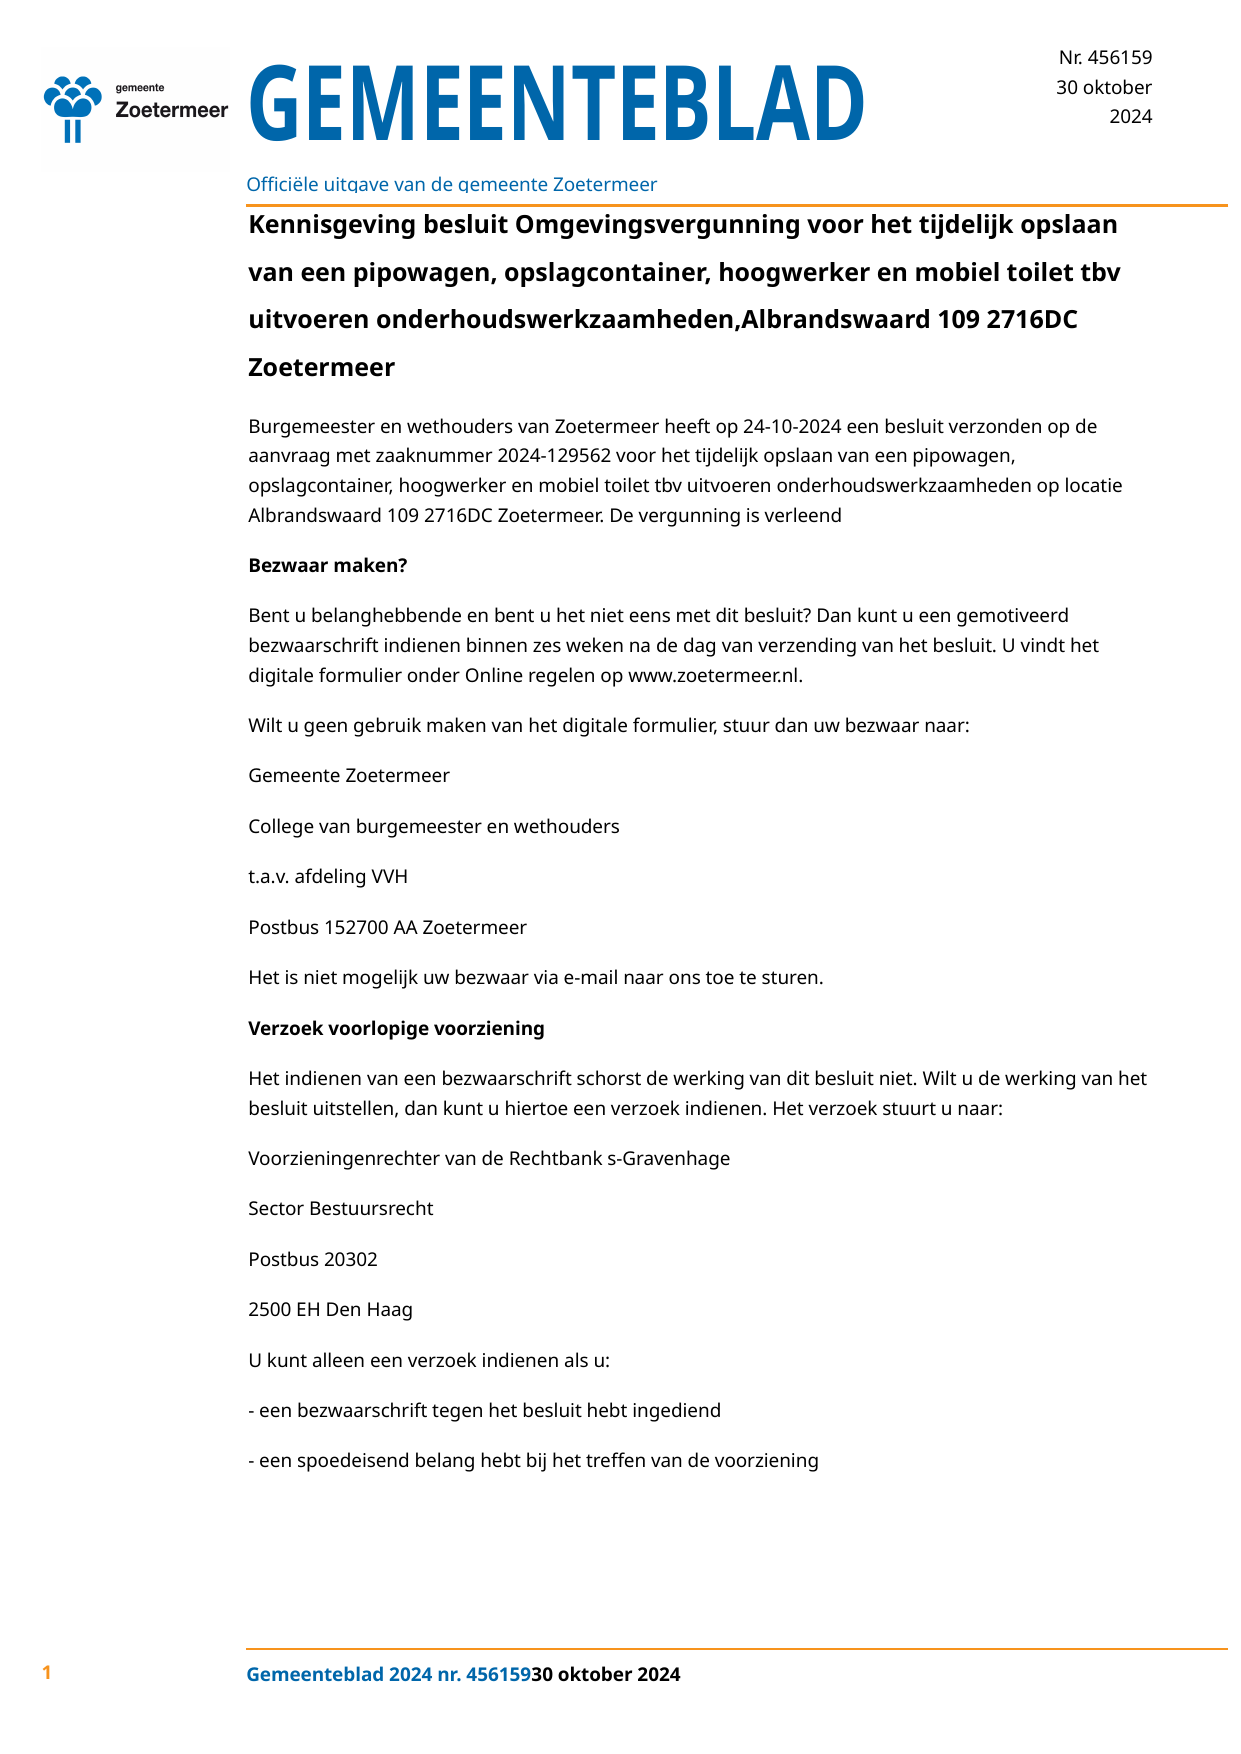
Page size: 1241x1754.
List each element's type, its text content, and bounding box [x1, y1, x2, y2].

text t.a.v. afdeling VVH [248, 863, 1152, 889]
text Het indienen van een bezwaarschrift schorst de werking van dit besluit niet. Wilt u de werking van het besluit uitstellen, dan kunt u hiertoe een verzoek indienen. Het verzoek stuurt u naar: [248, 1065, 1152, 1121]
text Sector Bestuursrecht [248, 1196, 1152, 1221]
text Postbus 152700 AA Zoetermeer [248, 914, 1152, 940]
text Wilt u geen gebruik maken van het digitale formulier, stuur dan uw bezwaar naar: [248, 712, 1152, 738]
text Kennisgeving besluit Omgevingsvergunning voor het tijdelijk opslaan van een pipowagen, opslagcontainer, hoogwerker en mobiel toilet tbv uitvoeren onderhoudswerkzaamheden,Albrandswaard 109 2716DC Zoetermeer [248, 207, 1152, 384]
picture [41, 47, 231, 172]
text Postbus 20302 [248, 1246, 1152, 1272]
text - een spoedeisend belang hebt bij het treffen van de voorziening [248, 1448, 1152, 1473]
text 2500 EH Den Haag [248, 1296, 1152, 1322]
text U kunt alleen een verzoek indienen als u: [248, 1347, 1152, 1373]
text College van burgemeester en wethouders [248, 813, 1152, 839]
text - een bezwaarschrift tegen het besluit hebt ingediend [248, 1397, 1152, 1423]
text Het is niet mogelijk uw bezwaar via e-mail naar ons toe te sturen. [248, 964, 1152, 990]
text Verzoek voorlopige voorziening [248, 1015, 1152, 1041]
text Gemeente Zoetermeer [248, 763, 1152, 788]
text Bezwaar maken? [248, 552, 1152, 578]
text Voorzieningenrechter van de Rechtbank s-Gravenhage [248, 1145, 1152, 1171]
text Bent u belanghebbende en bent u het niet eens met dit besluit? Dan kunt u een gemotiveerd bezwaarschrift indienen binnen zes weken na de dag van verzending van het besluit. U vindt het digitale formulier onder Online regelen op www.zoetermeer.nl. [248, 603, 1152, 688]
text Burgemeester en wethouders van Zoetermeer heeft op 24-10-2024 een besluit verzonden op de aanvraag met zaaknummer 2024-129562 voor het tijdelijk opslaan van een pipowagen, opslagcontainer, hoogwerker en mobiel toilet tbv uitvoeren onderhoudswerkzaamheden op locatie Albrandswaard 109 2716DC Zoetermeer. De vergunning is verleend [248, 413, 1152, 528]
